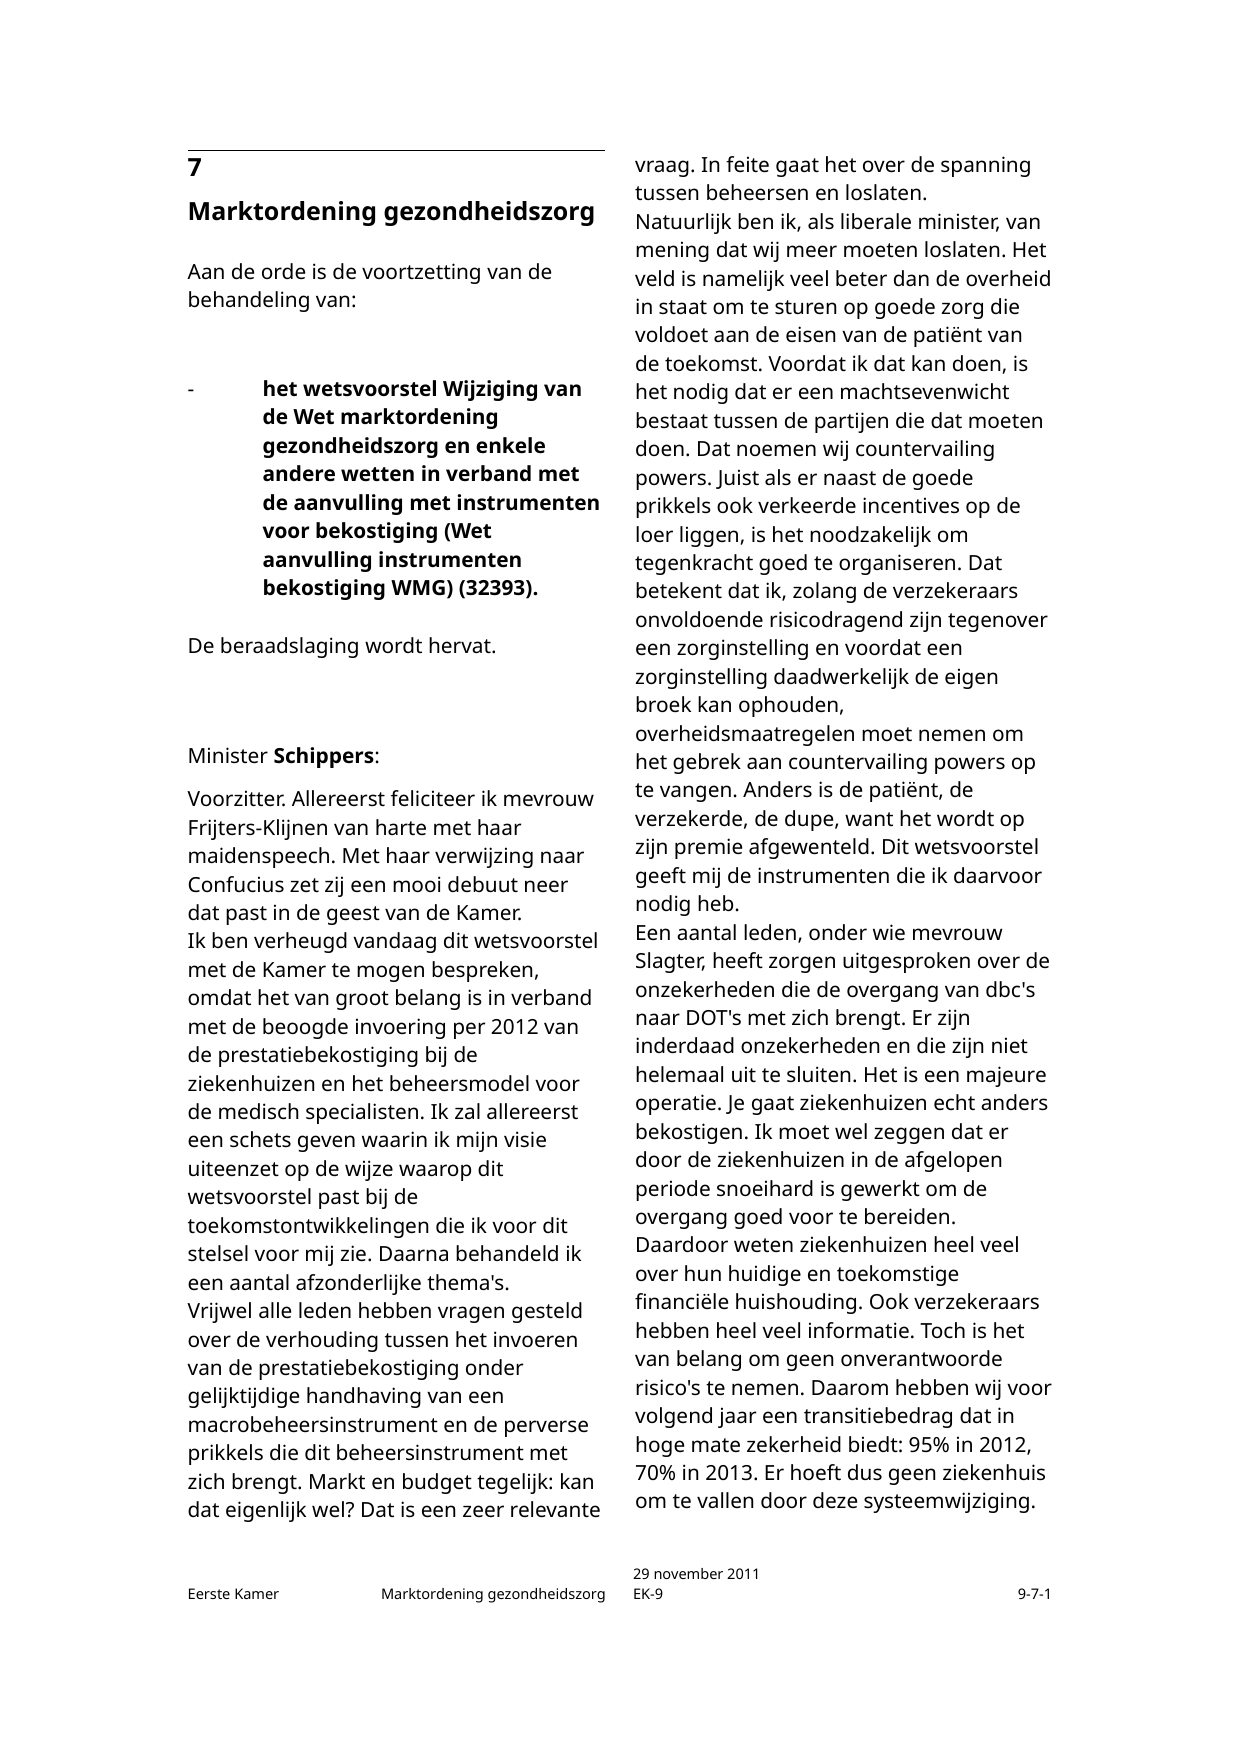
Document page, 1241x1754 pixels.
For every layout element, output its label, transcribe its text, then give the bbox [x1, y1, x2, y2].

text Marktordening gezondheidszorg [187, 193, 605, 227]
text Natuurlijk ben ik, als liberale minister, van mening dat wij meer moeten loslaten. Het veld is namelijk veel beter dan de overheid in staat om te sturen op goede zorg die voldoet aan de eisen van de patiënt van de toekomst. Voordat ik dat kan doen, is het nodig dat er een machtsevenwicht bestaat tussen de partijen die dat moeten doen. Dat noemen wij countervailing powers. Juist als er naast de goede prikkels ook verkeerde incentives op de loer liggen, is het noodzakelijk om tegenkracht goed te organiseren. Dat betekent dat ik, zolang de verzekeraars onvoldoende risicodragend zijn tegenover een zorginstelling en voordat een zorginstelling daadwerkelijk de eigen broek kan ophouden, overheidsmaatregelen moet nemen om het gebrek aan countervailing powers op te vangen. Anders is de patiënt, de verzekerde, de dupe, want het wordt op zijn premie afgewenteld. Dit wetsvoorstel geeft mij de instrumenten die ik daarvoor nodig heb. [635, 207, 1053, 918]
text vraag. In feite gaat het over de spanning tussen beheersen en loslaten. [635, 150, 1053, 207]
text Vrijwel alle leden hebben vragen gesteld over de verhouding tussen het invoeren van de prestatiebekostiging onder gelijktijdige handhaving van een macrobeheersinstrument en de perverse prikkels die dit beheersinstrument met zich brengt. Markt en budget tegelijk: kan dat eigenlijk wel? Dat is een zeer relevante [187, 1296, 605, 1524]
text Minister Schippers: [187, 741, 605, 769]
text 7 [187, 151, 605, 184]
text Een aantal leden, onder wie mevrouw Slagter, heeft zorgen uitgesproken over de onzekerheden die de overgang van dbc's naar DOT's met zich brengt. Er zijn inderdaad onzekerheden en die zijn niet helemaal uit te sluiten. Het is een majeure operatie. Je gaat ziekenhuizen echt anders bekostigen. Ik moet wel zeggen dat er door de ziekenhuizen in de afgelopen periode snoeihard is gewerkt om de overgang goed voor te bereiden. Daardoor weten ziekenhuizen heel veel over hun huidige en toekomstige financiële huishouding. Ook verzekeraars hebben heel veel informatie. Toch is het van belang om geen onverantwoorde risico's te nemen. Daarom hebben wij voor volgend jaar een transitiebedrag dat in hoge mate zekerheid biedt: 95% in 2012, 70% in 2013. Er hoeft dus geen ziekenhuis om te vallen door deze systeemwijziging. [635, 918, 1053, 1515]
text Aan de orde is de voortzetting van de behandeling van: [187, 257, 605, 314]
list het wetsvoorstel Wijziging van de Wet marktordening gezondheidszorg en enkele andere wetten in verband met de aanvulling met instrumenten voor bekostiging (Wet aanvulling instrumenten bekostiging WMG) (32393). [187, 374, 605, 602]
text De beraadslaging wordt hervat. [187, 632, 605, 660]
text  [187, 690, 605, 718]
text Ik ben verheugd vandaag dit wetsvoorstel met de Kamer te mogen bespreken, omdat het van groot belang is in verband met de beoogde invoering per 2012 van de prestatiebekostiging bij de ziekenhuizen en het beheersmodel voor de medisch specialisten. Ik zal allereerst een schets geven waarin ik mijn visie uiteenzet op de wijze waarop dit wetsvoorstel past bij de toekomstontwikkelingen die ik voor dit stelsel voor mij zie. Daarna behandeld ik een aantal afzonderlijke thema's. [187, 927, 605, 1296]
text Voorzitter. Allereerst feliciteer ik mevrouw Frijters-Klijnen van harte met haar maidenspeech. Met haar verwijzing naar Confucius zet zij een mooi debuut neer dat past in de geest van de Kamer. [187, 784, 605, 927]
